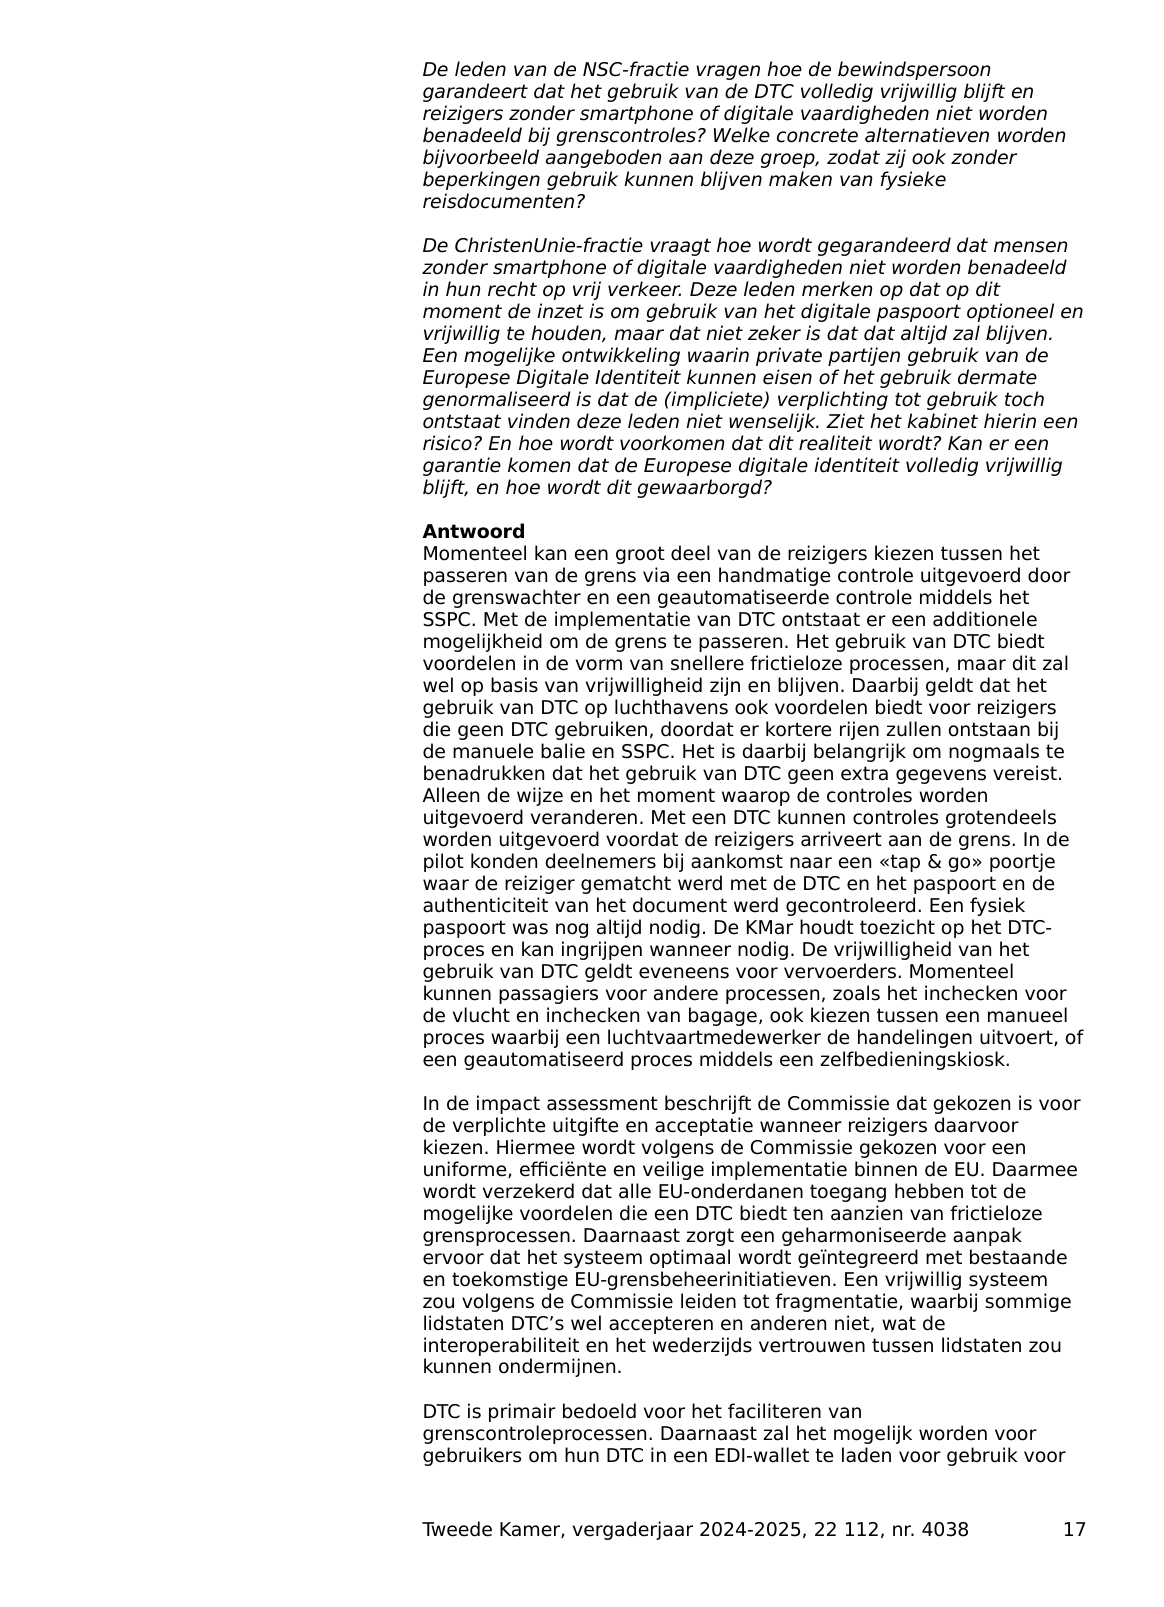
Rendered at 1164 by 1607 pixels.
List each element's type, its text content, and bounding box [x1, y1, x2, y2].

text In de impact assessment beschrijft de Commissie dat gekozen is voor de verplichte uitgifte en acceptatie wanneer reizigers daarvoor kiezen. Hiermee wordt volgens de Commissie gekozen voor een uniforme, efficiënte en veilige implementatie binnen de EU. Daarmee wordt verzekerd dat alle EU-onderdanen toegang hebben tot de mogelijke voordelen die een DTC biedt ten aanzien van frictieloze grensprocessen. Daarnaast zorgt een geharmoniseerde aanpak ervoor dat het systeem optimaal wordt geïntegreerd met bestaande en toekomstige EU-grensbeheerinitiatieven. Een vrijwillig systeem zou volgens de Commissie leiden tot fragmentatie, waarbij sommige lidstaten DTC’s wel accepteren en anderen niet, wat de interoperabiliteit en het wederzijds vertrouwen tussen lidstaten zou kunnen ondermijnen. [422, 1093, 1087, 1378]
text DTC is primair bedoeld voor het faciliteren van grenscontroleprocessen. Daarnaast zal het mogelijk worden voor gebruikers om hun DTC in een EDI-wallet te laden voor gebruik voor [422, 1401, 1087, 1467]
text De leden van de NSC-fractie vragen hoe de bewindspersoon garandeert dat het gebruik van de DTC volledig vrijwillig blijft en reizigers zonder smartphone of digitale vaardigheden niet worden benadeeld bij grenscontroles? Welke concrete alternatieven worden bijvoorbeeld aangeboden aan deze groep, zodat zij ook zonder beperkingen gebruik kunnen blijven maken van fysieke reisdocumenten? [422, 59, 1087, 213]
text Antwoord [422, 521, 1087, 543]
text Momenteel kan een groot deel van de reizigers kiezen tussen het passeren van de grens via een handmatige controle uitgevoerd door de grenswachter en een geautomatiseerde controle middels het SSPC. Met de implementatie van DTC ontstaat er een additionele mogelijkheid om de grens te passeren. Het gebruik van DTC biedt voordelen in de vorm van snellere frictieloze processen, maar dit zal wel op basis van vrijwilligheid zijn en blijven. Daarbij geldt dat het gebruik van DTC op luchthavens ook voordelen biedt voor reizigers die geen DTC gebruiken, doordat er kortere rijen zullen ontstaan bij de manuele balie en SSPC. Het is daarbij belangrijk om nogmaals te benadrukken dat het gebruik van DTC geen extra gegevens vereist. Alleen de wijze en het moment waarop de controles worden uitgevoerd veranderen. Met een DTC kunnen controles grotendeels worden uitgevoerd voordat de reizigers arriveert aan de grens. In de pilot konden deelnemers bij aankomst naar een «tap & go» poortje waar de reiziger gematcht werd met de DTC en het paspoort en de authenticiteit van het document werd gecontroleerd. Een fysiek paspoort was nog altijd nodig. De KMar houdt toezicht op het DTC-proces en kan ingrijpen wanneer nodig. De vrijwilligheid van het gebruik van DTC geldt eveneens voor vervoerders. Momenteel kunnen passagiers voor andere processen, zoals het inchecken voor de vlucht en inchecken van bagage, ook kiezen tussen een manueel proces waarbij een luchtvaartmedewerker de handelingen uitvoert, of een geautomatiseerd proces middels een zelfbedieningskiosk. [422, 543, 1087, 1071]
text De ChristenUnie-fractie vraagt hoe wordt gegarandeerd dat mensen zonder smartphone of digitale vaardigheden niet worden benadeeld in hun recht op vrij verkeer. Deze leden merken op dat op dit moment de inzet is om gebruik van het digitale paspoort optioneel en vrijwillig te houden, maar dat niet zeker is dat dat altijd zal blijven. Een mogelijke ontwikkeling waarin private partijen gebruik van de Europese Digitale Identiteit kunnen eisen of het gebruik dermate genormaliseerd is dat de (impliciete) verplichting tot gebruik toch ontstaat vinden deze leden niet wenselijk. Ziet het kabinet hierin een risico? En hoe wordt voorkomen dat dit realiteit wordt? Kan er een garantie komen dat de Europese digitale identiteit volledig vrijwillig blijft, en hoe wordt dit gewaarborgd? [422, 235, 1087, 499]
